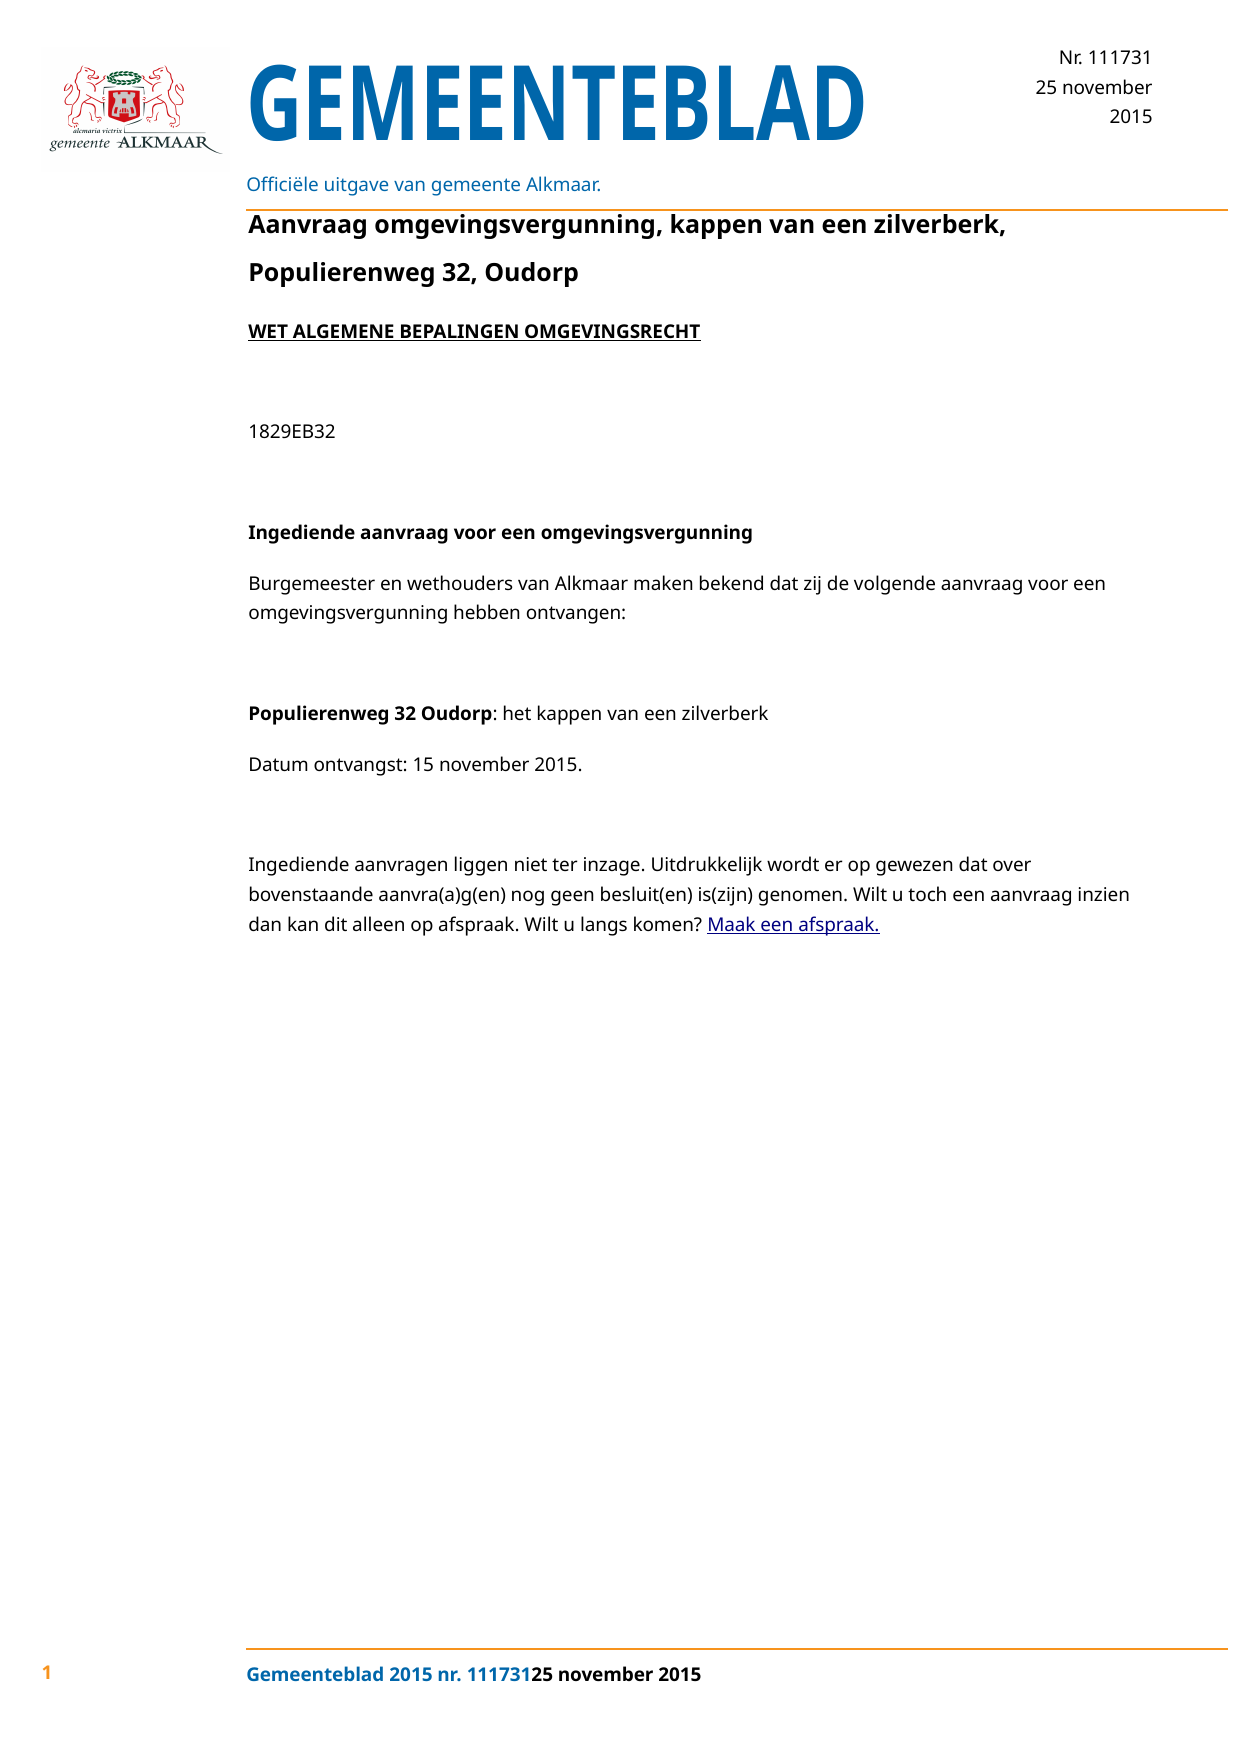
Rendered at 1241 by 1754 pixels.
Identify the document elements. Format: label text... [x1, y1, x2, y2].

text WET ALGEMENE BEPALINGEN OMGEVINGSRECHT [248, 318, 1152, 344]
text Ingediende aanvragen liggen niet ter inzage. Uitdrukkelijk wordt er op gewezen dat over bovenstaande aanvra(a)g(en) nog geen besluit(en) is(zijn) genomen. Wilt u toch een aanvraag inzien dan kan dit alleen op afspraak. Wilt u langs komen? Maak een afspraak. [248, 852, 1152, 937]
text Ingediende aanvraag voor een omgevingsvergunning [248, 519, 1152, 545]
text Populierenweg 32 Oudorp: het kappen van een zilverberk [248, 700, 1152, 726]
text Aanvraag omgevingsvergunning, kappen van een zilverberk, Populierenweg 32, Oudorp [248, 211, 1152, 288]
text Burgemeester en wethouders van Alkmaar maken bekend dat zij de volgende aanvraag voor een omgevingsvergunning hebben ontvangen: [248, 570, 1152, 625]
text 1829EB32 [248, 419, 1152, 444]
picture [41, 47, 231, 172]
text Datum ontvangst: 15 november 2015. [248, 751, 1152, 777]
